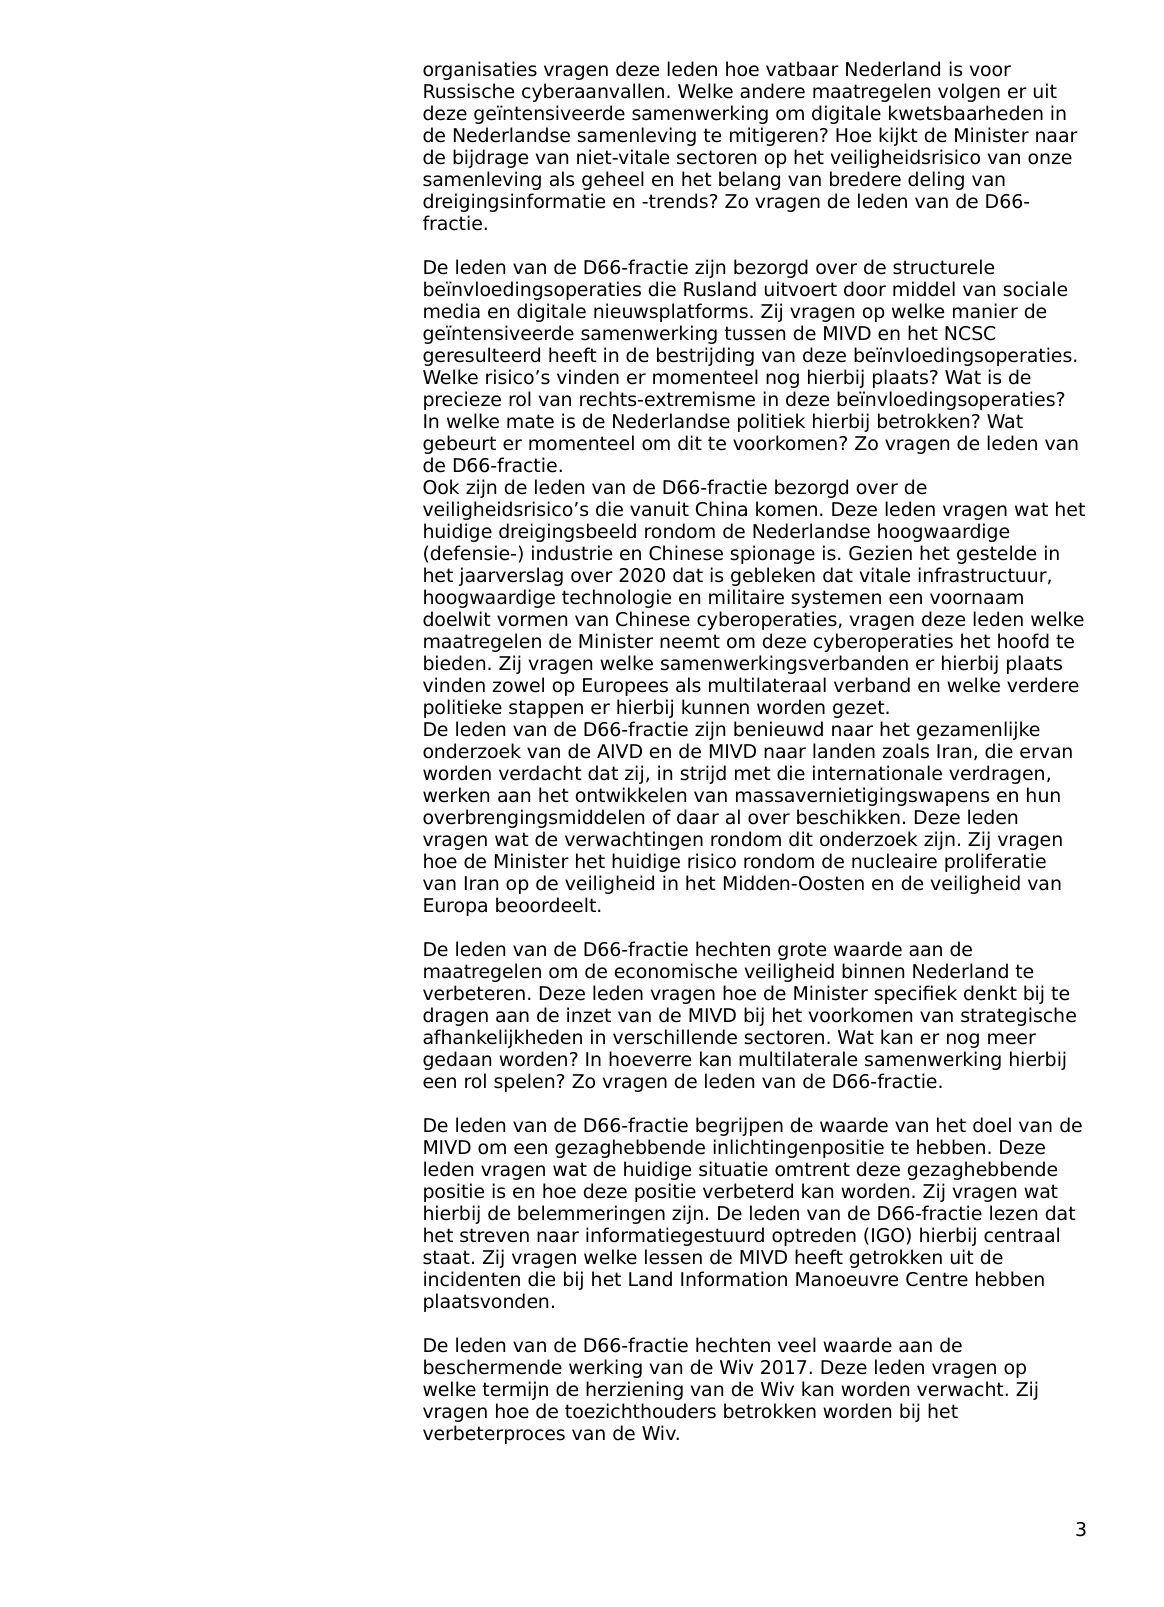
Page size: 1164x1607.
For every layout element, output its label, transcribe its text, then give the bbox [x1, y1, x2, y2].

text organisaties vragen deze leden hoe vatbaar Nederland is voor Russische cyberaanvallen. Welke andere maatregelen volgen er uit deze geïntensiveerde samenwerking om digitale kwetsbaarheden in de Nederlandse samenleving te mitigeren? Hoe kijkt de Minister naar de bijdrage van niet-vitale sectoren op het veiligheidsrisico van onze samenleving als geheel en het belang van bredere deling van dreigingsinformatie en -trends? Zo vragen de leden van de D66-fractie. [422, 59, 1087, 235]
text De leden van de D66-fractie hechten veel waarde aan de beschermende werking van de Wiv 2017. Deze leden vragen op welke termijn de herziening van de Wiv kan worden verwacht. Zij vragen hoe de toezichthouders betrokken worden bij het verbeterproces van de Wiv. [422, 1335, 1087, 1444]
text Ook zijn de leden van de D66-fractie bezorgd over de veiligheidsrisico’s die vanuit China komen. Deze leden vragen wat het huidige dreigingsbeeld rondom de Nederlandse hoogwaardige (defensie-) industrie en Chinese spionage is. Gezien het gestelde in het jaarverslag over 2020 dat is gebleken dat vitale infrastructuur, hoogwaardige technologie en militaire systemen een voornaam doelwit vormen van Chinese cyberoperaties, vragen deze leden welke maatregelen de Minister neemt om deze cyberoperaties het hoofd te bieden. Zij vragen welke samenwerkingsverbanden er hierbij plaats vinden zowel op Europees als multilateraal verband en welke verdere politieke stappen er hierbij kunnen worden gezet. [422, 477, 1087, 719]
text De leden van de D66-fractie zijn bezorgd over de structurele beïnvloedingsoperaties die Rusland uitvoert door middel van sociale media en digitale nieuwsplatforms. Zij vragen op welke manier de geïntensiveerde samenwerking tussen de MIVD en het NCSC geresulteerd heeft in de bestrijding van deze beïnvloedingsoperaties. Welke risico’s vinden er momenteel nog hierbij plaats? Wat is de precieze rol van rechts-extremisme in deze beïnvloedingsoperaties? In welke mate is de Nederlandse politiek hierbij betrokken? Wat gebeurt er momenteel om dit te voorkomen? Zo vragen de leden van de D66-fractie. [422, 257, 1087, 477]
text De leden van de D66-fractie begrijpen de waarde van het doel van de MIVD om een gezaghebbende inlichtingenpositie te hebben. Deze leden vragen wat de huidige situatie omtrent deze gezaghebbende positie is en hoe deze positie verbeterd kan worden. Zij vragen wat hierbij de belemmeringen zijn. De leden van de D66-fractie lezen dat het streven naar informatiegestuurd optreden (IGO) hierbij centraal staat. Zij vragen welke lessen de MIVD heeft getrokken uit de incidenten die bij het Land Information Manoeuvre Centre hebben plaatsvonden. [422, 1115, 1087, 1312]
text De leden van de D66-fractie hechten grote waarde aan de maatregelen om de economische veiligheid binnen Nederland te verbeteren. Deze leden vragen hoe de Minister specifiek denkt bij te dragen aan de inzet van de MIVD bij het voorkomen van strategische afhankelijkheden in verschillende sectoren. Wat kan er nog meer gedaan worden? In hoeverre kan multilaterale samenwerking hierbij een rol spelen? Zo vragen de leden van de D66-fractie. [422, 939, 1087, 1092]
text De leden van de D66-fractie zijn benieuwd naar het gezamenlijke onderzoek van de AIVD en de MIVD naar landen zoals Iran, die ervan worden verdacht dat zij, in strijd met die internationale verdragen, werken aan het ontwikkelen van massavernietigingswapens en hun overbrengingsmiddelen of daar al over beschikken. Deze leden vragen wat de verwachtingen rondom dit onderzoek zijn. Zij vragen hoe de Minister het huidige risico rondom de nucleaire proliferatie van Iran op de veiligheid in het Midden-Oosten en de veiligheid van Europa beoordeelt. [422, 719, 1087, 916]
